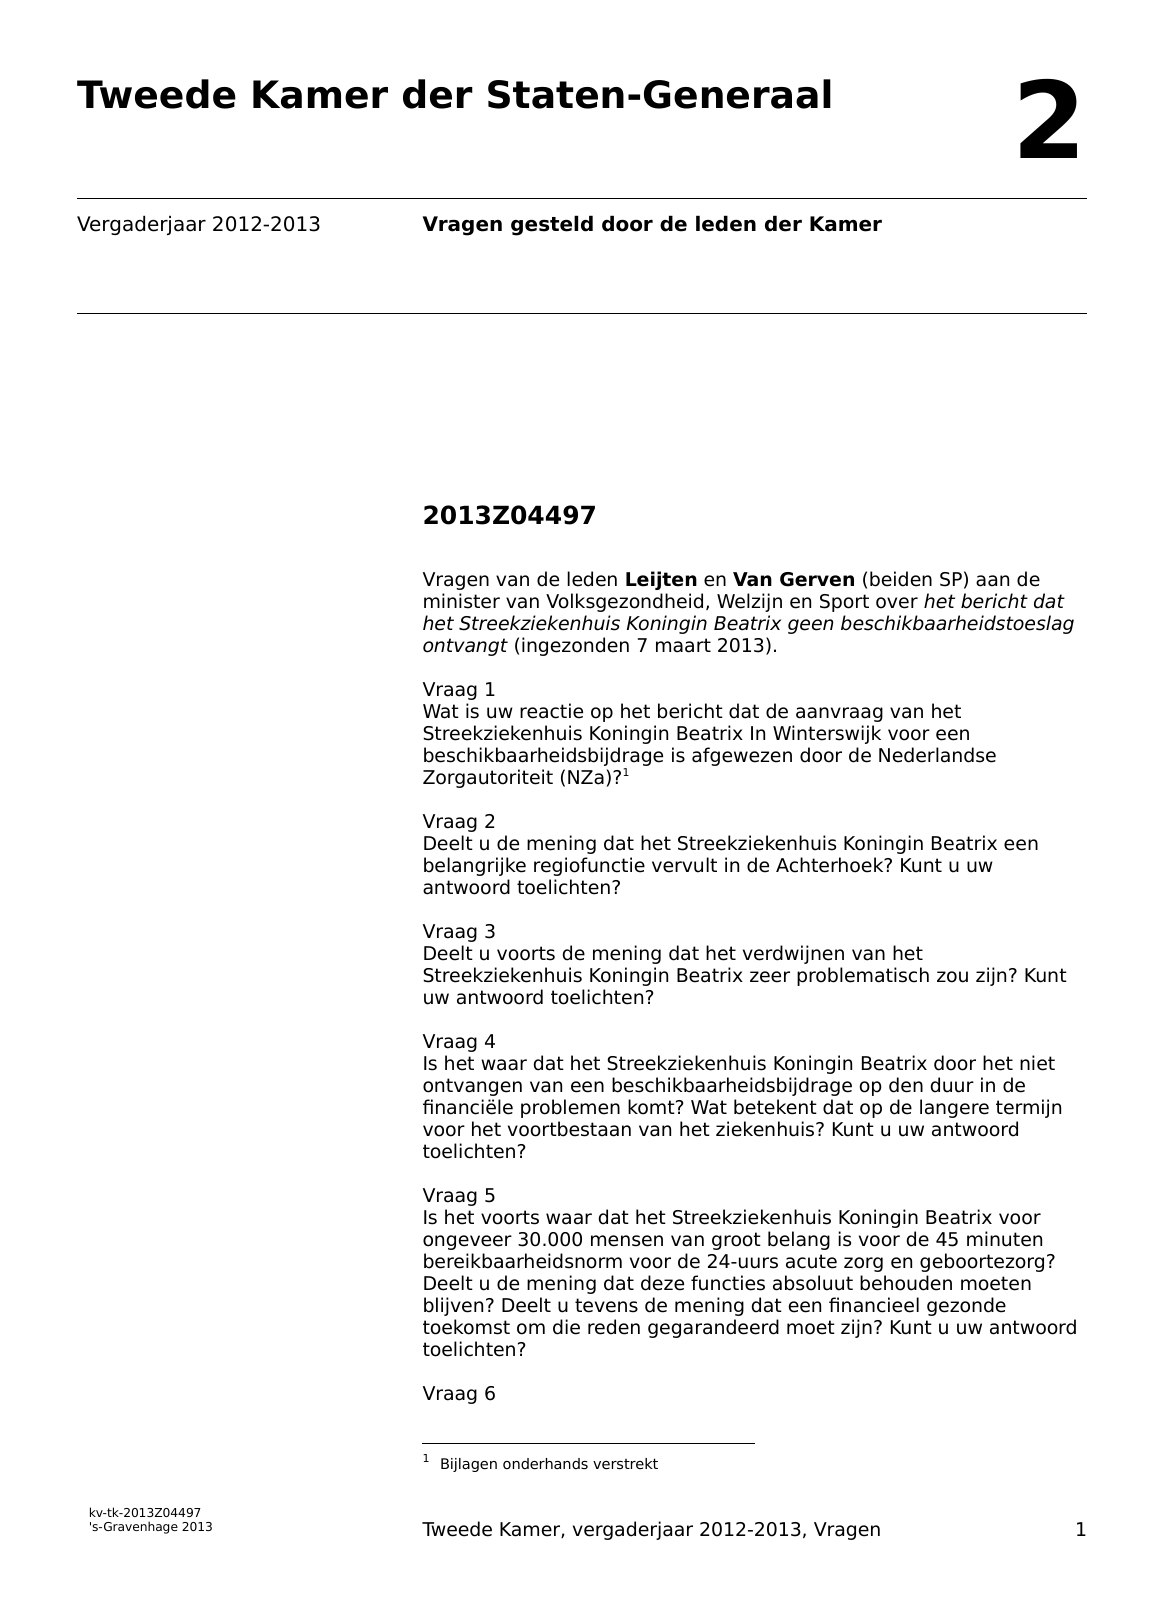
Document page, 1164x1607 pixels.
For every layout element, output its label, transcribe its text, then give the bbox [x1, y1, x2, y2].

text Vragen van de leden Leijten en Van Gerven (beiden SP) aan de minister van Volksgezondheid, Welzijn en Sport over het bericht dat het Streekziekenhuis Koningin Beatrix geen beschikbaarheidstoeslag ontvangt (ingezonden 7 maart 2013). [422, 569, 1087, 657]
text Deelt u de mening dat het Streekziekenhuis Koningin Beatrix een belangrijke regiofunctie vervult in de Achterhoek? Kunt u uw antwoord toelichten? [422, 833, 1087, 899]
text Deelt u voorts de mening dat het verdwijnen van het Streekziekenhuis Koningin Beatrix zeer problematisch zou zijn? Kunt uw antwoord toelichten? [422, 943, 1087, 1009]
table_cell Vragen gesteld door de leden der Kamer [422, 199, 1087, 313]
text Is het voorts waar dat het Streekziekenhuis Koningin Beatrix voor ongeveer 30.000 mensen van groot belang is voor de 45 minuten bereikbaarheidsnorm voor de 24-uurs acute zorg en geboortezorg? Deelt u de mening dat deze functies absoluut behouden moeten blijven? Deelt u tevens de mening dat een financieel gezonde toekomst om die reden gegarandeerd moet zijn? Kunt u uw antwoord toelichten? [422, 1207, 1087, 1361]
table_header 2 [886, 59, 1087, 198]
text Vraag 4 [422, 1031, 1087, 1053]
text Vraag 6 [422, 1383, 1087, 1405]
text Vraag 1 [422, 679, 1087, 701]
text Vraag 5 [422, 1185, 1087, 1207]
text Is het waar dat het Streekziekenhuis Koningin Beatrix door het niet ontvangen van een beschikbaarheidsbijdrage op den duur in de financiële problemen komt? Wat betekent dat op de langere termijn voor het voortbestaan van het ziekenhuis? Kunt u uw antwoord toelichten? [422, 1053, 1087, 1163]
text Vraag 2 [422, 811, 1087, 833]
text 2013Z04497 [422, 501, 1087, 531]
table_header Tweede Kamer der Staten-Generaal [77, 59, 886, 198]
text 's-Gravenhage 2013 [88, 1520, 323, 1534]
text kv-tk-2013Z04497 [88, 1506, 323, 1520]
text Wat is uw reactie op het bericht dat de aanvraag van het Streekziekenhuis Koningin Beatrix In Winterswijk voor een beschikbaarheidsbijdrage is afgewezen door de Nederlandse Zorgautoriteit (NZa)? [422, 701, 1087, 789]
table_cell Vergaderjaar 2012-2013 [77, 199, 422, 313]
text Bijlagen onderhands verstrekt [422, 1452, 1087, 1474]
text Vraag 3 [422, 921, 1087, 943]
